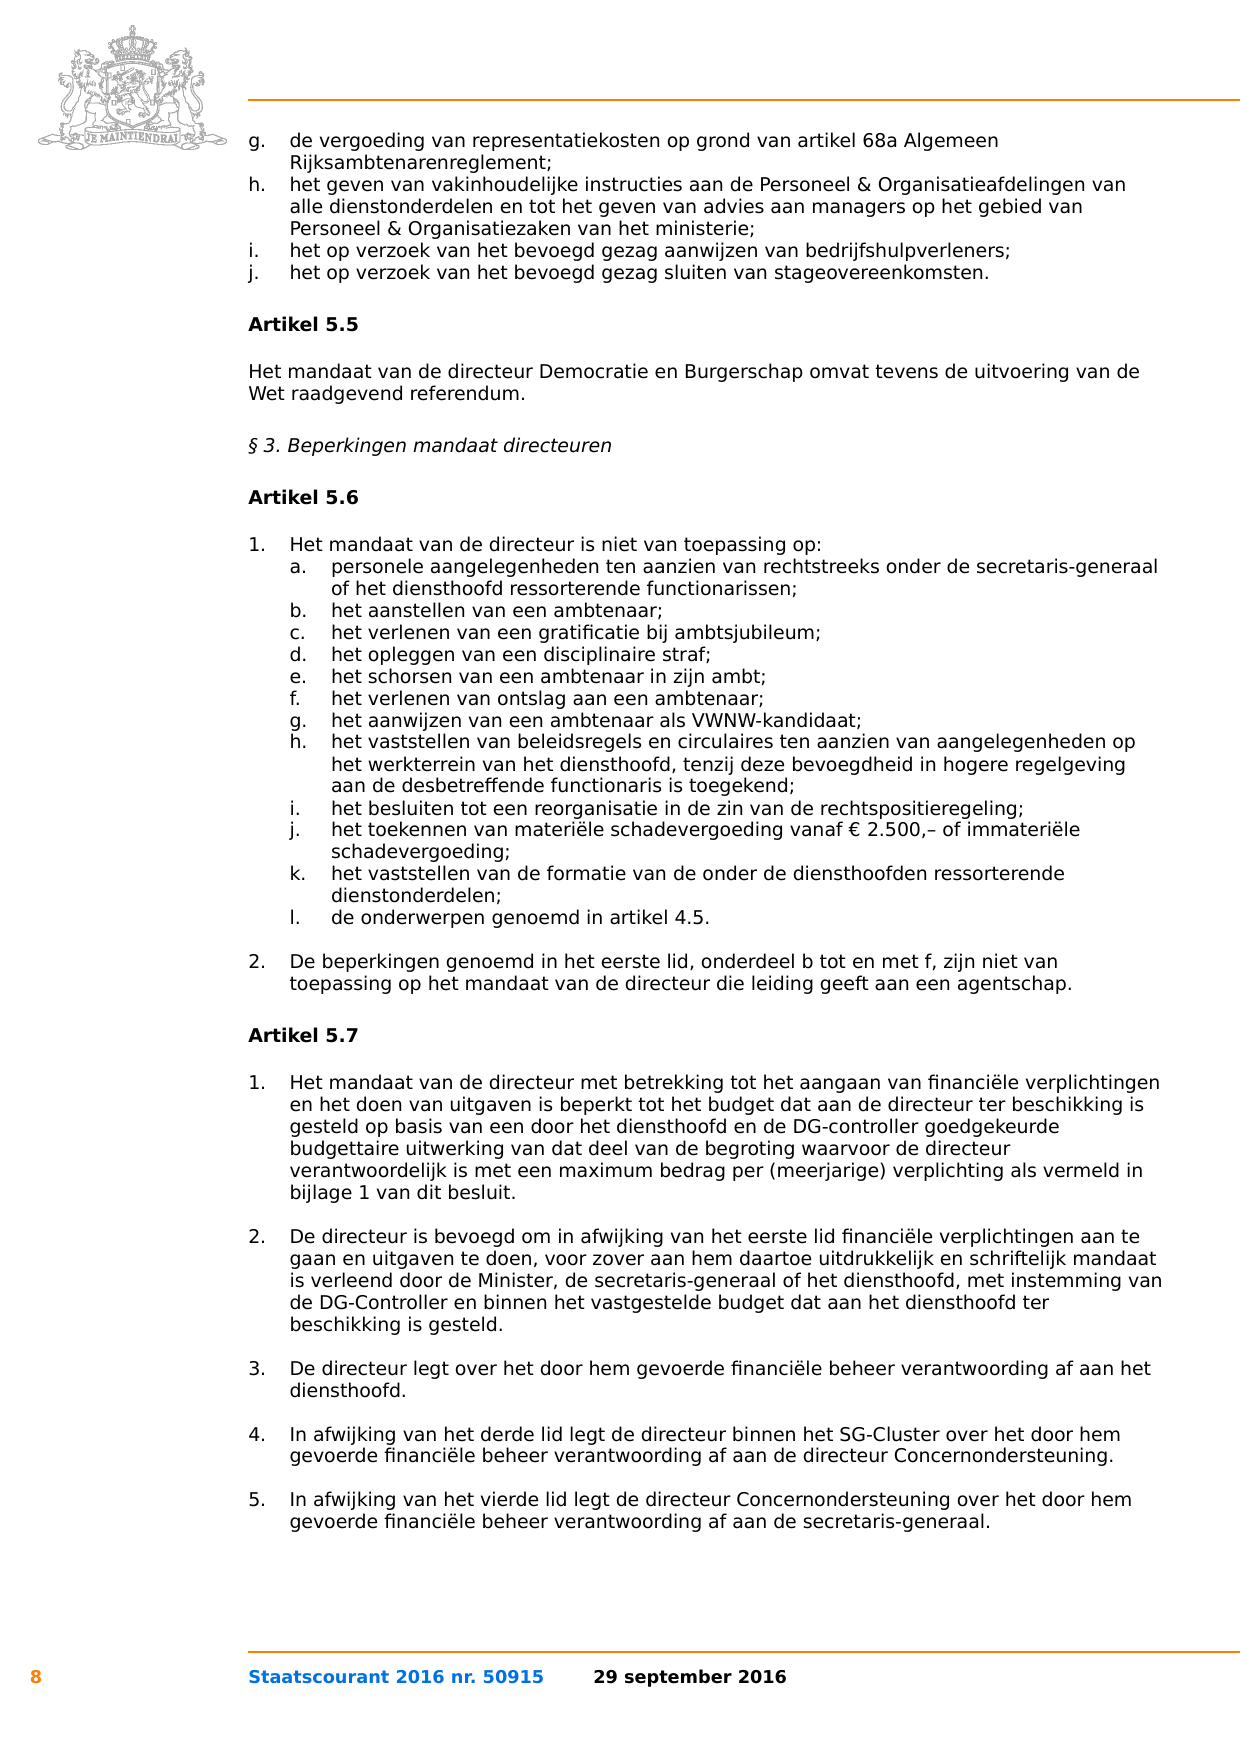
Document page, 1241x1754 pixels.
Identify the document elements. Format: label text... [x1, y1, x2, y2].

picture [38, 25, 227, 150]
text g. de vergoeding van representatiekosten op grond van artikel 68a Algemeen Rijksambtenarenreglement; [248, 130, 1163, 174]
text d. het opleggen van een disciplinaire straf; [289, 643, 1163, 666]
text e. het schorsen van een ambtenaar in zijn ambt; [289, 666, 1163, 687]
text c. het verlenen van een gratificatie bij ambtsjubileum; [289, 622, 1163, 643]
text a. personele aangelegenheden ten aanzien van rechtstreeks onder de secretaris-generaal of het diensthoofd ressorterende functionarissen; [289, 556, 1163, 599]
text b. het aanstellen van een ambtenaar; [289, 599, 1163, 622]
text j. het op verzoek van het bevoegd gezag sluiten van stageovereenkomsten. [248, 262, 1163, 284]
text i. het op verzoek van het bevoegd gezag aanwijzen van bedrijfshulpverleners; [248, 240, 1163, 262]
text l. de onderwerpen genoemd in artikel 4.5. [289, 907, 1163, 929]
text Het mandaat van de directeur Democratie en Burgerschap omvat tevens de uitvoering van de Wet raadgevend referendum. [248, 361, 1163, 405]
text 1. Het mandaat van de directeur is niet van toepassing op: [248, 534, 1163, 556]
text 2. De beperkingen genoemd in het eerste lid, onderdeel b tot en met f, zijn niet van toepassing op het mandaat van de directeur die leiding geeft aan een agentschap. [248, 951, 1163, 995]
text 2. De directeur is bevoegd om in afwijking van het eerste lid financiële verplichtingen aan te gaan en uitgaven te doen, voor zover aan hem daartoe uitdrukkelijk en schriftelijk mandaat is verleend door de Minister, de secretaris-generaal of het diensthoofd, met instemming van de DG-Controller en binnen het vastgestelde budget dat aan het diensthoofd ter beschikking is gesteld. [248, 1226, 1163, 1336]
subtitle Artikel 5.6 [248, 487, 1163, 509]
text h. het vaststellen van beleidsregels en circulaires ten aanzien van aangelegenheden op het werkterrein van het diensthoofd, tenzij deze bevoegdheid in hogere regelgeving aan de desbetreffende functionaris is toegekend; [289, 731, 1163, 797]
text k. het vaststellen van de formatie van de onder de diensthoofden ressorterende dienstonderdelen; [289, 863, 1163, 907]
text h. het geven van vakinhoudelijke instructies aan de Personeel & Organisatieafdelingen van alle dienstonderdelen en tot het geven van advies aan managers op het gebied van Personeel & Organisatiezaken van het ministerie; [248, 174, 1163, 240]
text i. het besluiten tot een reorganisatie in de zin van de rechtspositieregeling; [289, 797, 1163, 819]
text 3. De directeur legt over het door hem gevoerde financiële beheer verantwoording af aan het diensthoofd. [248, 1358, 1163, 1402]
subtitle Artikel 5.7 [248, 1025, 1163, 1047]
text j. het toekennen van materiële schadevergoeding vanaf € 2.500,– of immateriële schadevergoeding; [289, 819, 1163, 863]
text f. het verlenen van ontslag aan een ambtenaar; [289, 687, 1163, 709]
text 4. In afwijking van het derde lid legt de directeur binnen het SG-Cluster over het door hem gevoerde financiële beheer verantwoording af aan de directeur Concernondersteuning. [248, 1423, 1163, 1467]
subtitle Artikel 5.5 [248, 314, 1163, 336]
text 5. In afwijking van het vierde lid legt de directeur Concernondersteuning over het door hem gevoerde financiële beheer verantwoording af aan de secretaris-generaal. [248, 1489, 1163, 1533]
text 1. Het mandaat van de directeur met betrekking tot het aangaan van financiële verplichtingen en het doen van uitgaven is beperkt tot het budget dat aan de directeur ter beschikking is gesteld op basis van een door het diensthoofd en de DG-controller goedgekeurde budgettaire uitwerking van dat deel van de begroting waarvoor de directeur verantwoordelijk is met een maximum bedrag per (meerjarige) verplichting als vermeld in bijlage 1 van dit besluit. [248, 1072, 1163, 1204]
text g. het aanwijzen van een ambtenaar als VWNW-kandidaat; [289, 709, 1163, 731]
subtitle § 3. Beperkingen mandaat directeuren [248, 435, 1163, 457]
